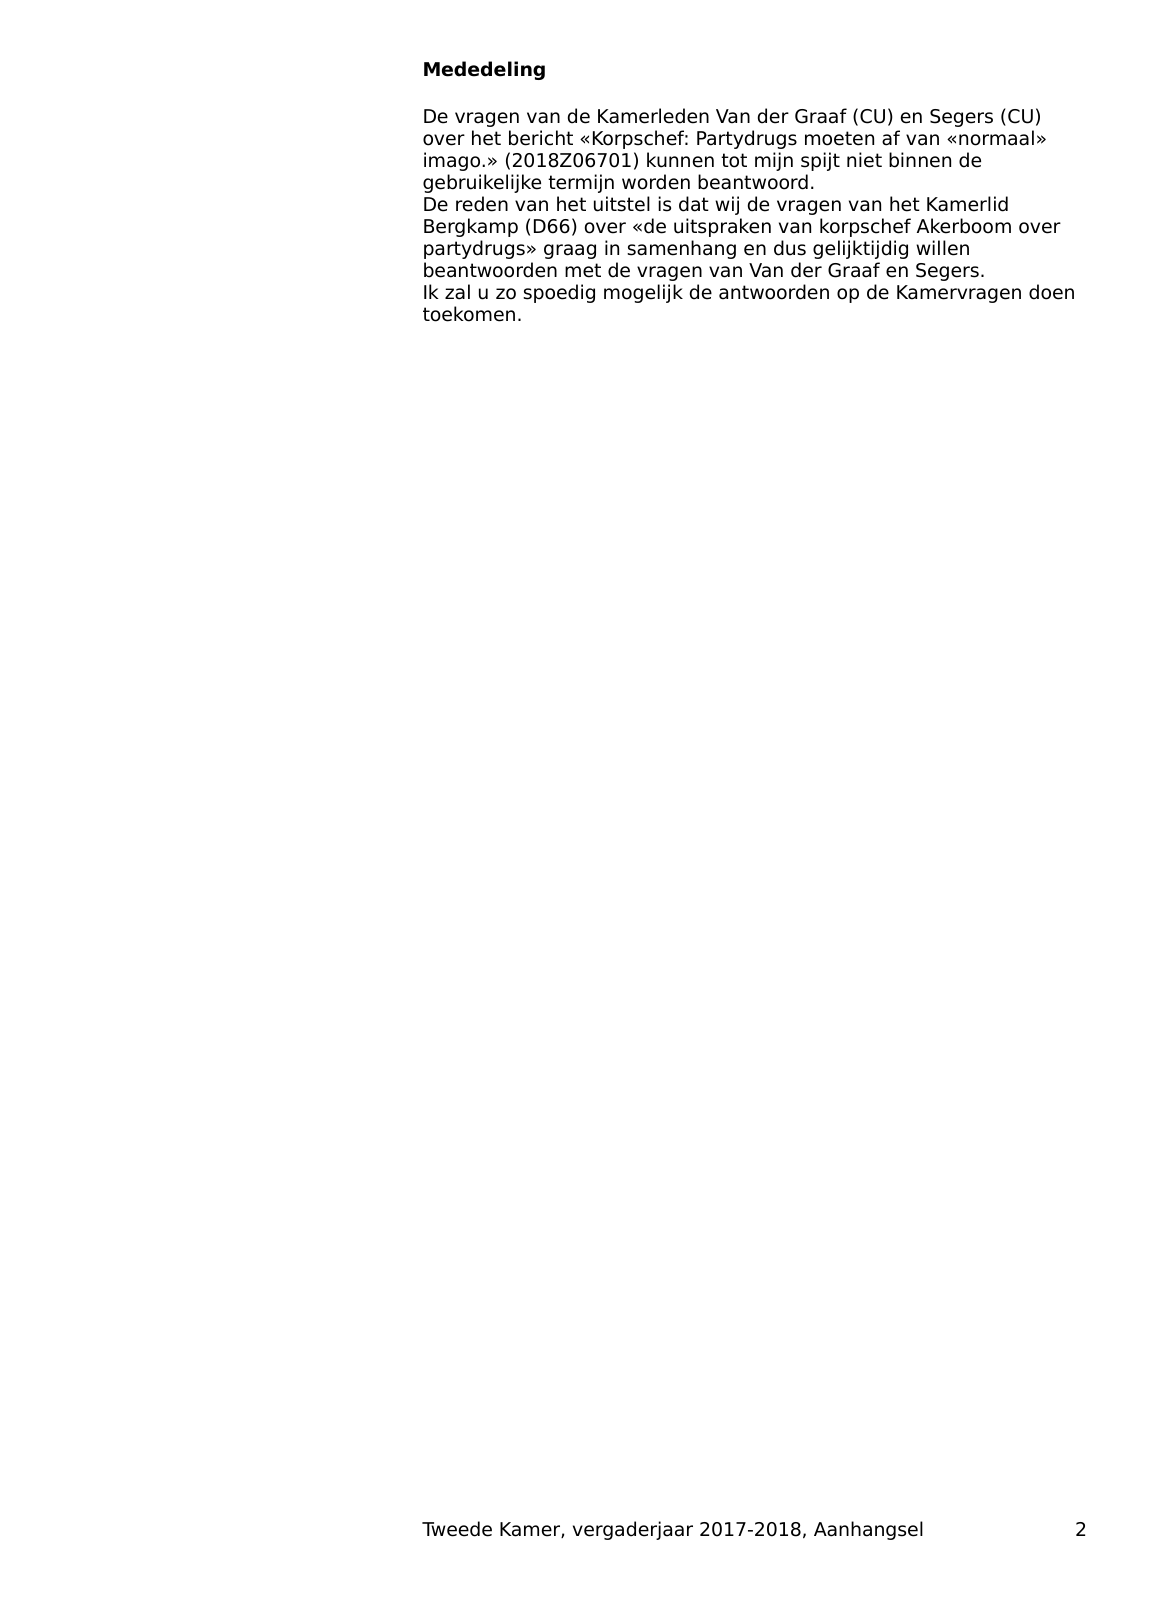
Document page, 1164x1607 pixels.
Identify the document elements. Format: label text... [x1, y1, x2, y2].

subtitle Mededeling [422, 59, 1087, 81]
text Ik zal u zo spoedig mogelijk de antwoorden op de Kamervragen doen toekomen. [422, 282, 1087, 326]
text De vragen van de Kamerleden Van der Graaf (CU) en Segers (CU) over het bericht «Korpschef: Partydrugs moeten af van «normaal» imago.» (2018Z06701) kunnen tot mijn spijt niet binnen de gebruikelijke termijn worden beantwoord. [422, 106, 1087, 194]
text De reden van het uitstel is dat wij de vragen van het Kamerlid Bergkamp (D66) over «de uitspraken van korpschef Akerboom over partydrugs» graag in samenhang en dus gelijktijdig willen beantwoorden met de vragen van Van der Graaf en Segers. [422, 194, 1087, 282]
